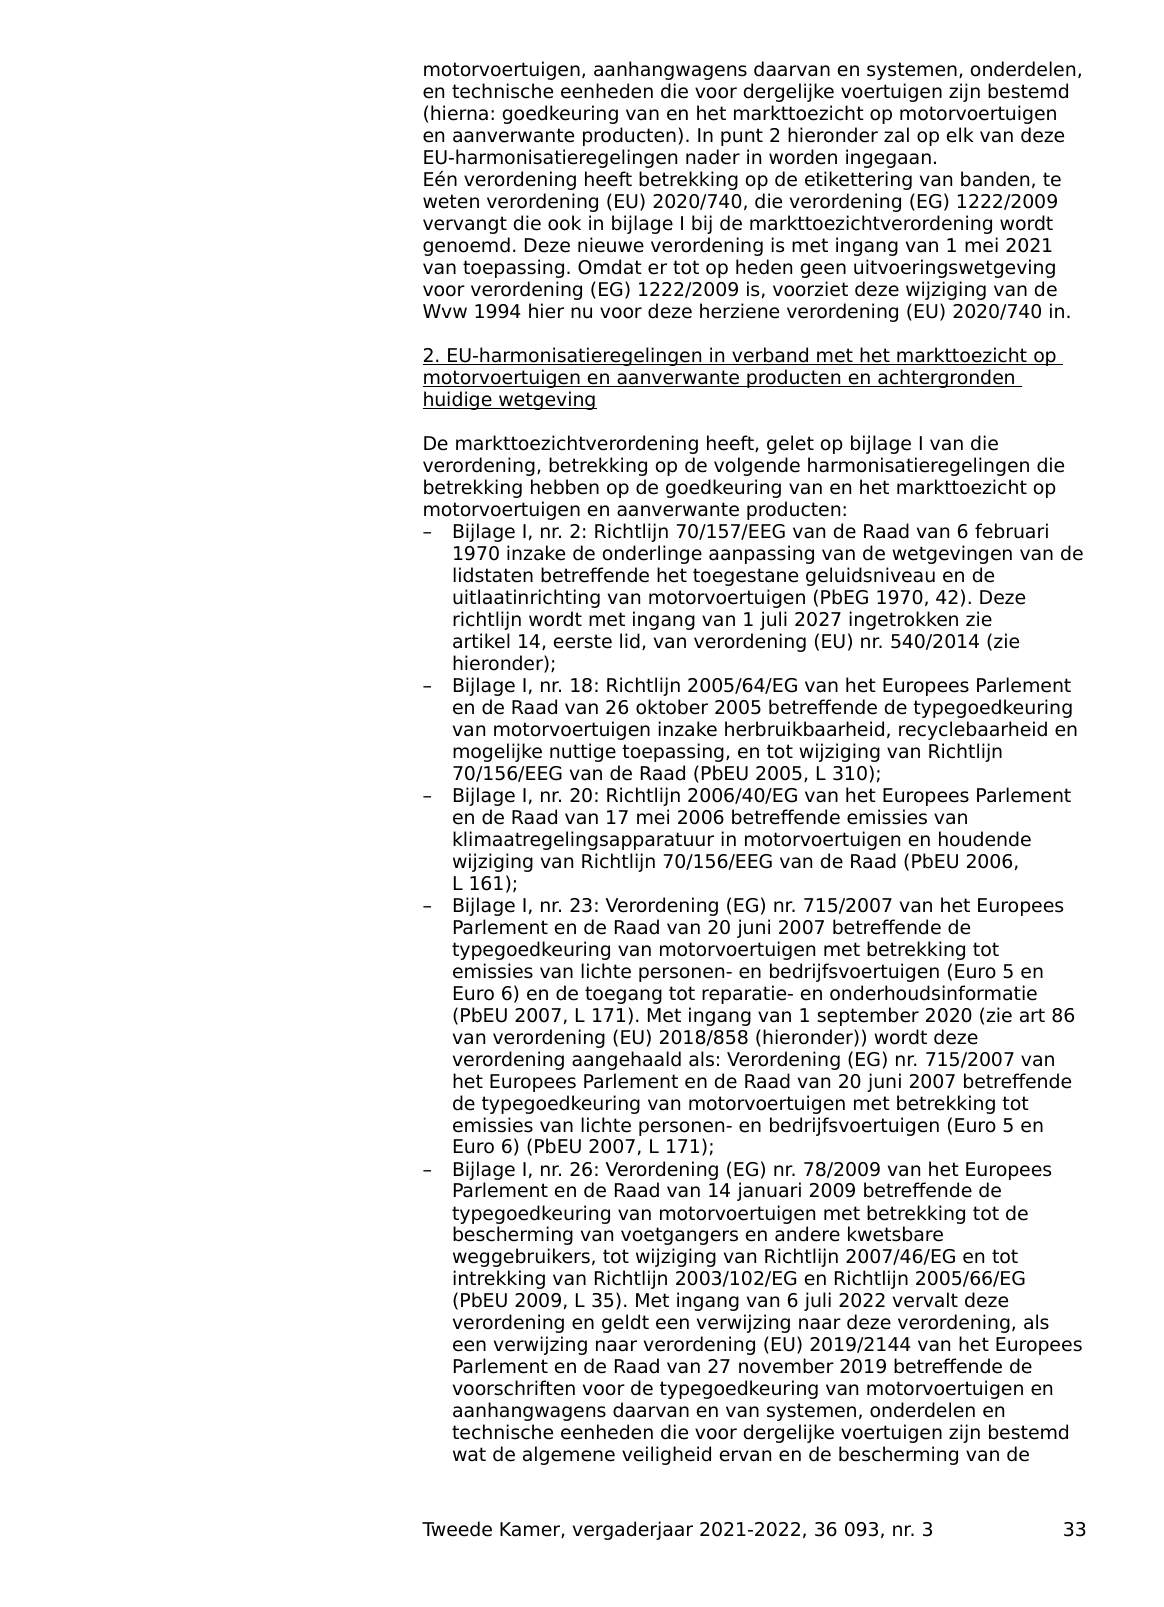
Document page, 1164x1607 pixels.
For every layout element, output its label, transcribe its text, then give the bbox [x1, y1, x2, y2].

text De markttoezichtverordening heeft, gelet op bijlage I van die verordening, betrekking op de volgende harmonisatieregelingen die betrekking hebben op de goedkeuring van en het markttoezicht op motorvoertuigen en aanverwante producten: [422, 433, 1087, 521]
subtitle 2. EU-harmonisatieregelingen in verband met het markttoezicht op motorvoertuigen en aanverwante producten en achtergronden huidige wetgeving [422, 345, 1087, 411]
text Eén verordening heeft betrekking op de etikettering van banden, te weten verordening (EU) 2020/740, die verordening (EG) 1222/2009 vervangt die ook in bijlage I bij de markttoezichtverordening wordt genoemd. Deze nieuwe verordening is met ingang van 1 mei 2021 van toepassing. Omdat er tot op heden geen uitvoeringswetgeving voor verordening (EG) 1222/2009 is, voorziet deze wijziging van de Wvw 1994 hier nu voor deze herziene verordening (EU) 2020/740 in. [422, 169, 1087, 323]
text motorvoertuigen, aanhangwagens daarvan en systemen, onderdelen, en technische eenheden die voor dergelijke voertuigen zijn bestemd (hierna: goedkeuring van en het markttoezicht op motorvoertuigen en aanverwante producten). In punt 2 hieronder zal op elk van deze EU-harmonisatieregelingen nader in worden ingegaan. [422, 59, 1087, 169]
text – Bijlage I, nr. 26: Verordening (EG) nr. 78/2009 van het Europees Parlement en de Raad van 14 januari 2009 betreffende de typegoedkeuring van motorvoertuigen met betrekking tot de bescherming van voetgangers en andere kwetsbare weggebruikers, tot wijziging van Richtlijn 2007/46/EG en tot intrekking van Richtlijn 2003/102/EG en Richtlijn 2005/66/EG (PbEU 2009, L 35). Met ingang van 6 juli 2022 vervalt deze verordening en geldt een verwijzing naar deze verordening, als een verwijzing naar verordening (EU) 2019/2144 van het Europees Parlement en de Raad van 27 november 2019 betreffende de voorschriften voor de typegoedkeuring van motorvoertuigen en aanhangwagens daarvan en van systemen, onderdelen en technische eenheden die voor dergelijke voertuigen zijn bestemd wat de algemene veiligheid ervan en de bescherming van de [422, 1158, 1087, 1466]
text – Bijlage I, nr. 23: Verordening (EG) nr. 715/2007 van het Europees Parlement en de Raad van 20 juni 2007 betreffende de typegoedkeuring van motorvoertuigen met betrekking tot emissies van lichte personen- en bedrijfsvoertuigen (Euro 5 en Euro 6) en de toegang tot reparatie- en onderhoudsinformatie (PbEU 2007, L 171). Met ingang van 1 september 2020 (zie art 86 van verordening (EU) 2018/858 (hieronder)) wordt deze verordening aangehaald als: Verordening (EG) nr. 715/2007 van het Europees Parlement en de Raad van 20 juni 2007 betreffende de typegoedkeuring van motorvoertuigen met betrekking tot emissies van lichte personen- en bedrijfsvoertuigen (Euro 5 en Euro 6) (PbEU 2007, L 171); [422, 895, 1087, 1158]
text – Bijlage I, nr. 2: Richtlijn 70/157/EEG van de Raad van 6 februari 1970 inzake de onderlinge aanpassing van de wetgevingen van de lidstaten betreffende het toegestane geluidsniveau en de uitlaatinrichting van motorvoertuigen (PbEG 1970, 42). Deze richtlijn wordt met ingang van 1 juli 2027 ingetrokken zie artikel 14, eerste lid, van verordening (EU) nr. 540/2014 (zie hieronder); [422, 521, 1087, 675]
text – Bijlage I, nr. 18: Richtlijn 2005/64/EG van het Europees Parlement en de Raad van 26 oktober 2005 betreffende de typegoedkeuring van motorvoertuigen inzake herbruikbaarheid, recyclebaarheid en mogelijke nuttige toepassing, en tot wijziging van Richtlijn 70/156/EEG van de Raad (PbEU 2005, L 310); [422, 675, 1087, 785]
text – Bijlage I, nr. 20: Richtlijn 2006/40/EG van het Europees Parlement en de Raad van 17 mei 2006 betreffende emissies van klimaatregelingsapparatuur in motorvoertuigen en houdende wijziging van Richtlijn 70/156/EEG van de Raad (PbEU 2006, L 161); [422, 785, 1087, 895]
